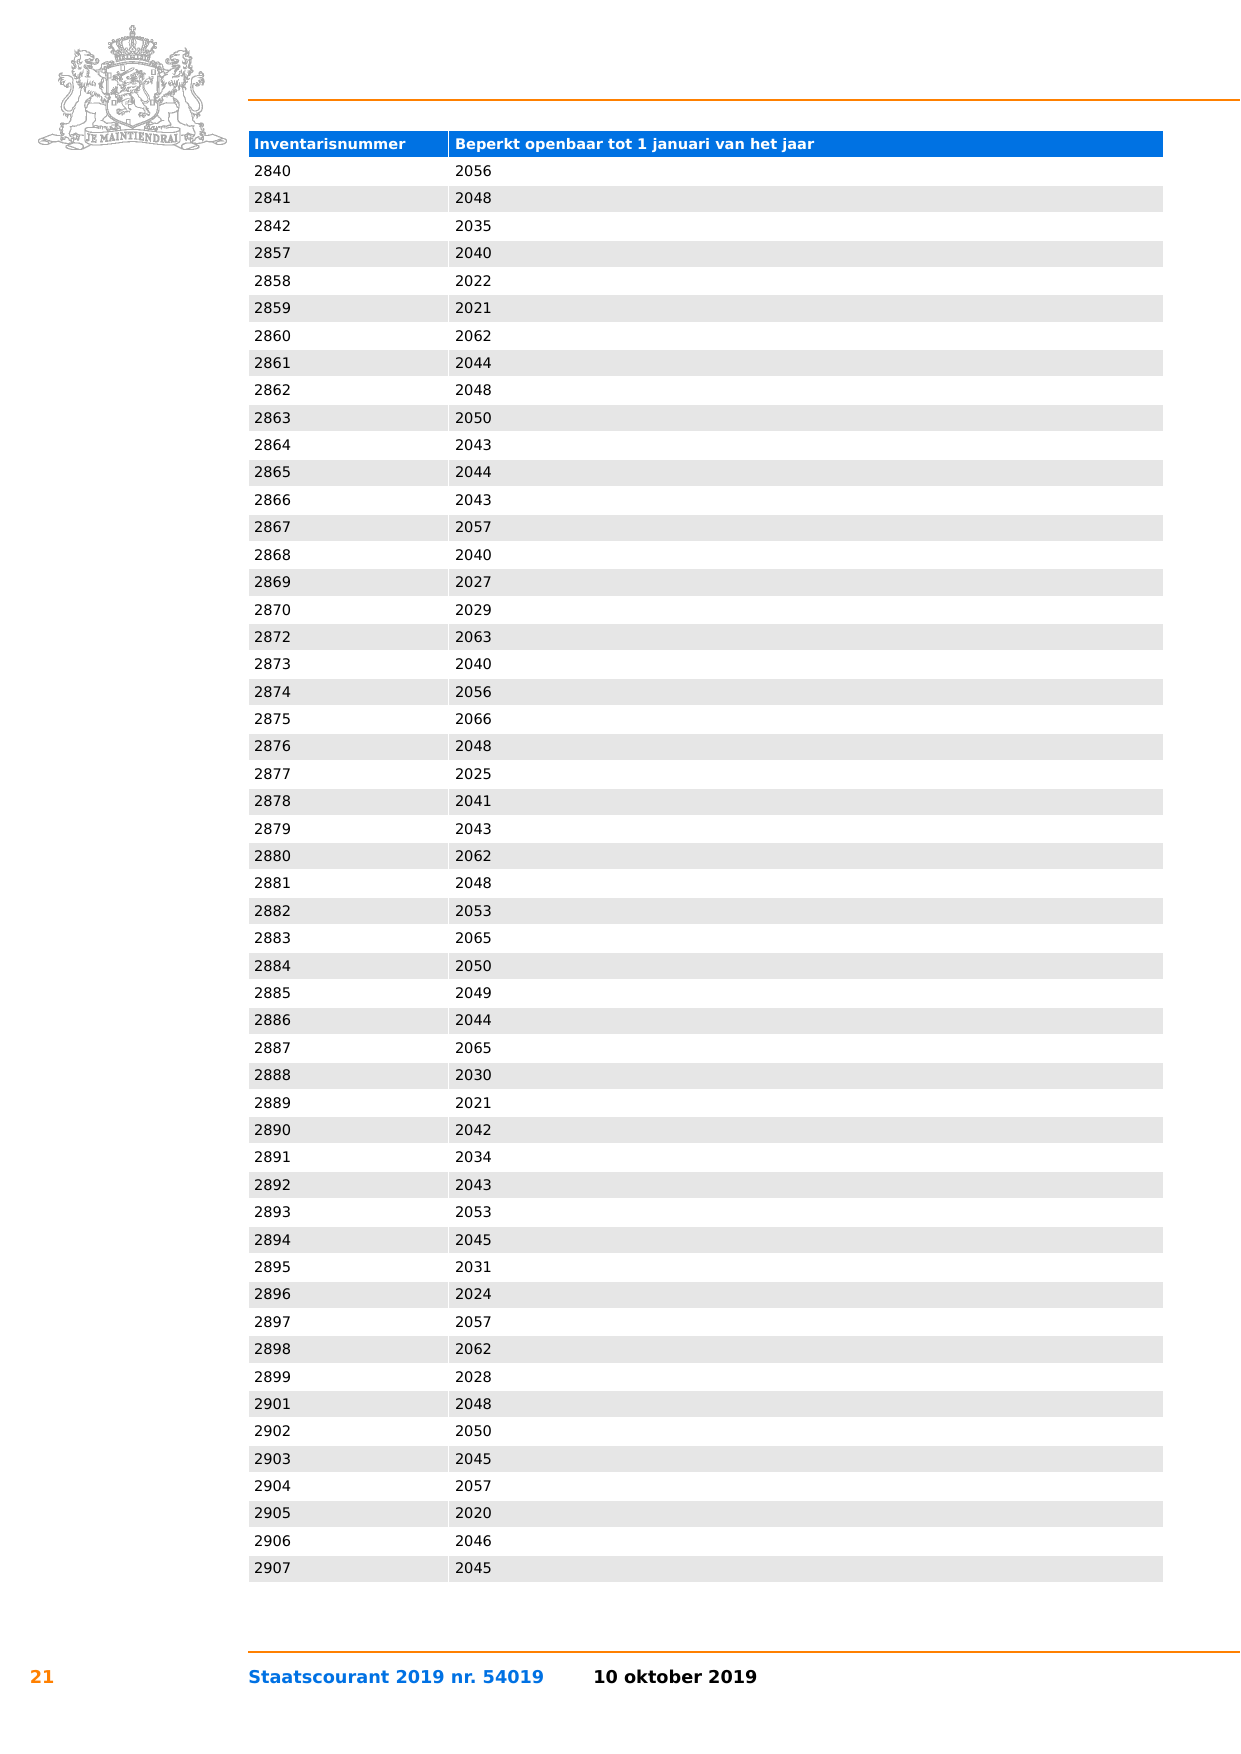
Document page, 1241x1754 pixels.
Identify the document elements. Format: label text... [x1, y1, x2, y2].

table_cell 2887 [249, 1035, 448, 1061]
table_cell 2041 [449, 789, 1163, 815]
table_cell 2044 [449, 460, 1163, 486]
table_cell 2057 [449, 515, 1163, 541]
table_header Beperkt openbaar tot 1 januari van het jaar [449, 131, 1163, 157]
table_cell 2025 [449, 761, 1163, 787]
table_cell 2050 [449, 1419, 1163, 1445]
table_cell 2031 [449, 1254, 1163, 1281]
table_cell 2030 [449, 1063, 1163, 1089]
table_cell 2907 [249, 1556, 448, 1582]
table_cell 2034 [449, 1145, 1163, 1171]
table_cell 2057 [449, 1309, 1163, 1335]
table_cell 2840 [249, 158, 448, 185]
table_cell 2874 [249, 679, 448, 705]
table_cell 2053 [449, 1199, 1163, 1226]
table_cell 2878 [249, 789, 448, 815]
table_cell 2870 [249, 597, 448, 623]
table_cell 2040 [449, 241, 1163, 267]
table_cell 2868 [249, 542, 448, 568]
table_cell 2035 [449, 213, 1163, 239]
table_cell 2881 [249, 871, 448, 897]
table_cell 2044 [449, 1008, 1163, 1034]
table_cell 2898 [249, 1336, 448, 1363]
table_cell 2884 [249, 953, 448, 979]
table_cell 2904 [249, 1473, 448, 1500]
table_cell 2897 [249, 1309, 448, 1335]
table_cell 2043 [449, 432, 1163, 459]
table_cell 2065 [449, 1035, 1163, 1061]
table_cell 2045 [449, 1227, 1163, 1253]
table_cell 2894 [249, 1227, 448, 1253]
table_cell 2902 [249, 1419, 448, 1445]
table_cell 2876 [249, 734, 448, 760]
table_cell 2042 [449, 1117, 1163, 1143]
table_cell 2863 [249, 405, 448, 431]
table_cell 2859 [249, 295, 448, 322]
table_cell 2860 [249, 323, 448, 349]
table_cell 2872 [249, 624, 448, 650]
table_cell 2048 [449, 186, 1163, 212]
table_cell 2050 [449, 953, 1163, 979]
table_cell 2886 [249, 1008, 448, 1034]
table_cell 2046 [449, 1528, 1163, 1554]
table_cell 2864 [249, 432, 448, 459]
table_cell 2063 [449, 624, 1163, 650]
picture [38, 25, 227, 150]
table_cell 2048 [449, 378, 1163, 404]
table_cell 2024 [449, 1282, 1163, 1308]
table_cell 2890 [249, 1117, 448, 1143]
table_cell 2066 [449, 706, 1163, 733]
table_cell 2028 [449, 1364, 1163, 1390]
table_cell 2043 [449, 487, 1163, 513]
table_cell 2020 [449, 1501, 1163, 1527]
table_cell 2056 [449, 679, 1163, 705]
table_cell 2056 [449, 158, 1163, 185]
table_cell 2877 [249, 761, 448, 787]
table_cell 2875 [249, 706, 448, 733]
table_cell 2842 [249, 213, 448, 239]
table_cell 2065 [449, 925, 1163, 952]
table_cell 2040 [449, 651, 1163, 678]
table_cell 2905 [249, 1501, 448, 1527]
table_cell 2906 [249, 1528, 448, 1554]
table_cell 2866 [249, 487, 448, 513]
table_cell 2896 [249, 1282, 448, 1308]
table_cell 2049 [449, 980, 1163, 1007]
table_cell 2048 [449, 871, 1163, 897]
table_cell 2903 [249, 1446, 448, 1472]
table_cell 2027 [449, 569, 1163, 596]
table_cell 2050 [449, 405, 1163, 431]
table_cell 2893 [249, 1199, 448, 1226]
table_cell 2057 [449, 1473, 1163, 1500]
table_cell 2889 [249, 1090, 448, 1116]
table_cell 2869 [249, 569, 448, 596]
table_cell 2048 [449, 1391, 1163, 1417]
table_cell 2883 [249, 925, 448, 952]
table_cell 2043 [449, 1172, 1163, 1198]
table_cell 2048 [449, 734, 1163, 760]
table_cell 2873 [249, 651, 448, 678]
table_cell 2044 [449, 350, 1163, 376]
table_cell 2841 [249, 186, 448, 212]
table_header Inventarisnummer [249, 131, 448, 157]
table_cell 2857 [249, 241, 448, 267]
table_cell 2882 [249, 898, 448, 924]
table_cell 2858 [249, 268, 448, 294]
table_cell 2021 [449, 1090, 1163, 1116]
table_cell 2021 [449, 295, 1163, 322]
table_cell 2062 [449, 843, 1163, 869]
table_cell 2045 [449, 1446, 1163, 1472]
table_cell 2891 [249, 1145, 448, 1171]
table_cell 2861 [249, 350, 448, 376]
table_cell 2053 [449, 898, 1163, 924]
table_cell 2062 [449, 1336, 1163, 1363]
table_cell 2901 [249, 1391, 448, 1417]
table_cell 2867 [249, 515, 448, 541]
table_cell 2885 [249, 980, 448, 1007]
table_cell 2880 [249, 843, 448, 869]
table_cell 2899 [249, 1364, 448, 1390]
table_cell 2045 [449, 1556, 1163, 1582]
table_cell 2888 [249, 1063, 448, 1089]
table_cell 2892 [249, 1172, 448, 1198]
table_cell 2879 [249, 816, 448, 842]
table_cell 2029 [449, 597, 1163, 623]
table_cell 2862 [249, 378, 448, 404]
table_cell 2062 [449, 323, 1163, 349]
table_cell 2043 [449, 816, 1163, 842]
table_cell 2865 [249, 460, 448, 486]
table_cell 2040 [449, 542, 1163, 568]
table_cell 2022 [449, 268, 1163, 294]
table_cell 2895 [249, 1254, 448, 1281]
